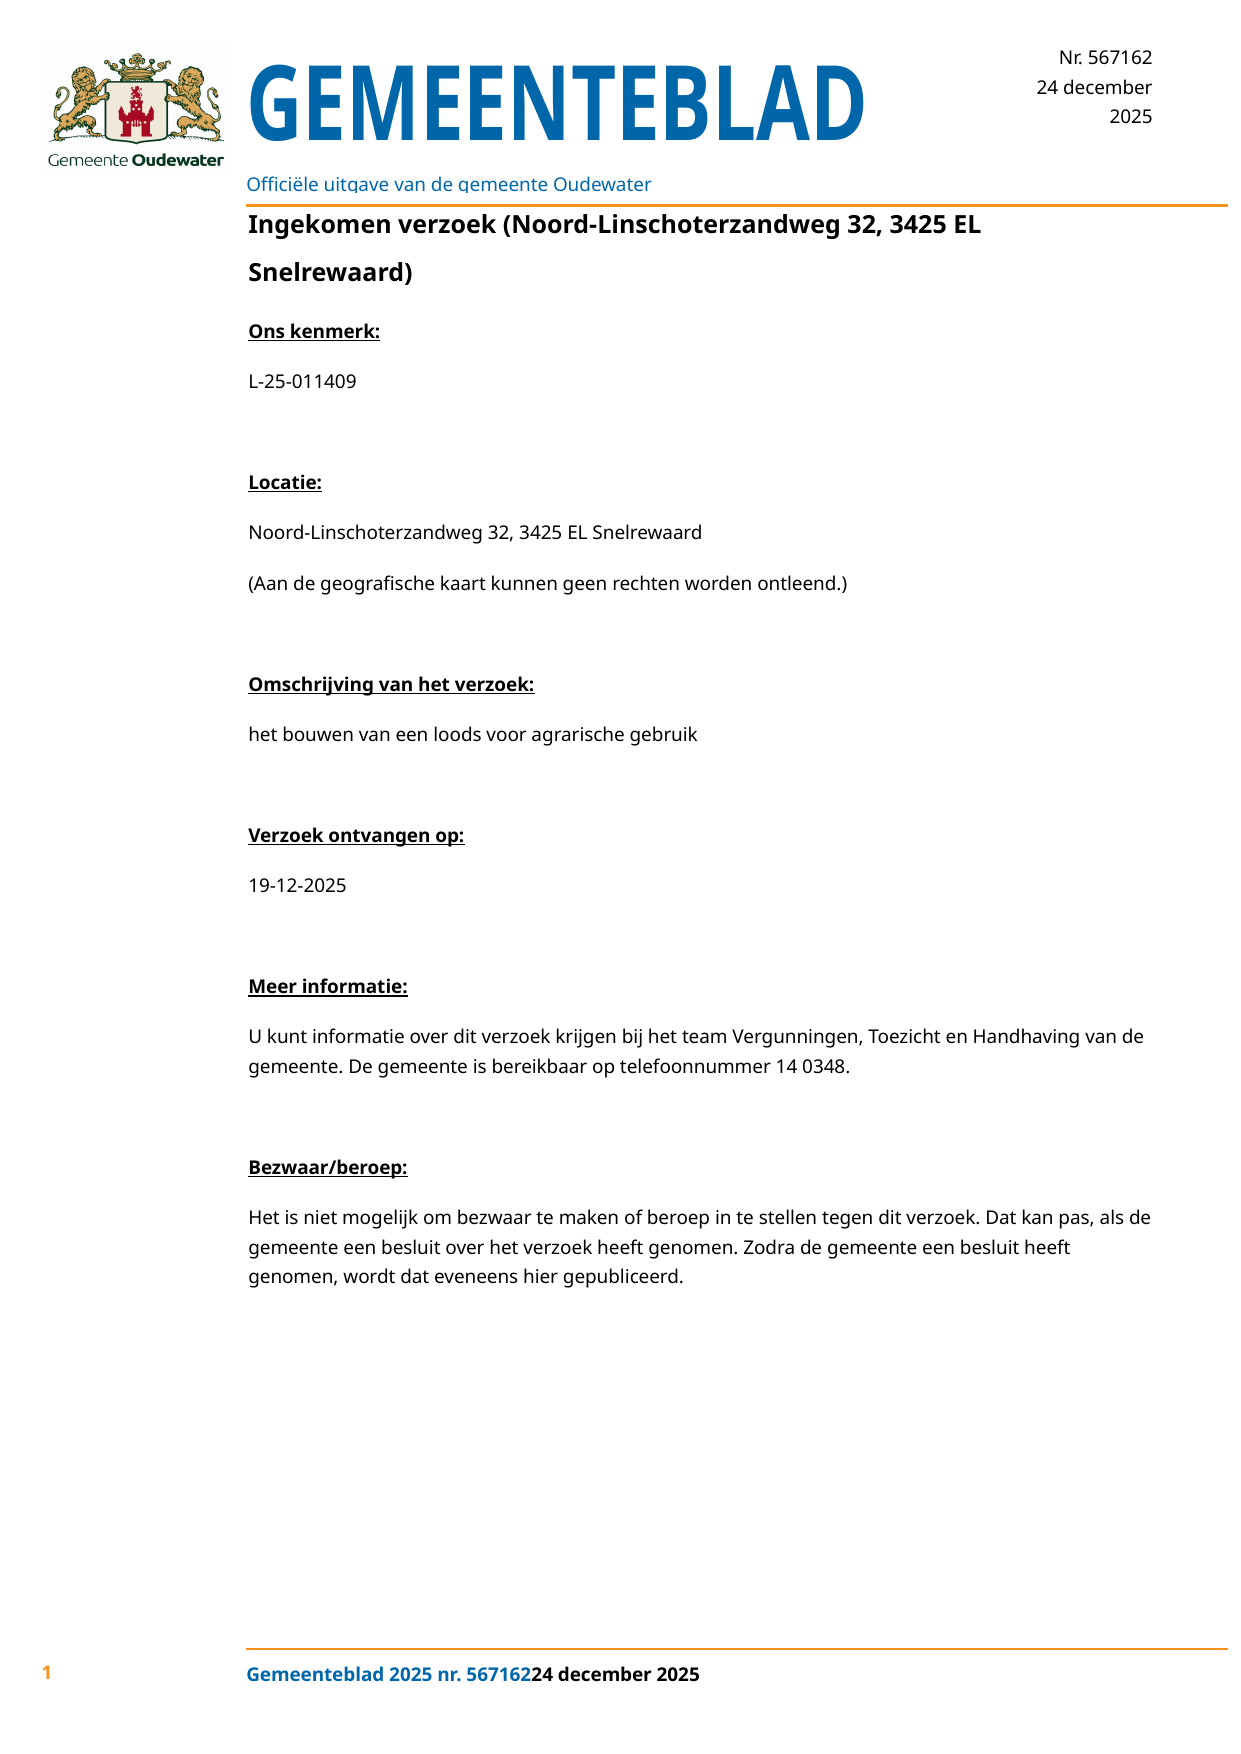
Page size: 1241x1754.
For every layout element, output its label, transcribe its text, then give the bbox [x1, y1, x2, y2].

text Ons kenmerk: [248, 318, 1152, 344]
text 19-12-2025 [248, 872, 1152, 898]
text het bouwen van een loods voor agrarische gebruik [248, 721, 1152, 747]
picture [41, 47, 231, 172]
text Noord-Linschoterzandweg 32, 3425 EL Snelrewaard [248, 519, 1152, 545]
text Het is niet mogelijk om bezwaar te maken of beroep in te stellen tegen dit verzoek. Dat kan pas, als de gemeente een besluit over het verzoek heeft genomen. Zodra de gemeente een besluit heeft genomen, wordt dat eveneens hier gepubliceerd. [248, 1204, 1152, 1289]
text L-25-011409 [248, 368, 1152, 394]
text (Aan de geografische kaart kunnen geen rechten worden ontleend.) [248, 570, 1152, 596]
text Meer informatie: [248, 973, 1152, 999]
text Locatie: [248, 469, 1152, 495]
text U kunt informatie over dit verzoek krijgen bij het team Vergunningen, Toezicht en Handhaving van de gemeente. De gemeente is bereikbaar op telefoonnummer 14 0348. [248, 1024, 1152, 1079]
text Omschrijving van het verzoek: [248, 671, 1152, 697]
text Bezwaar/beroep: [248, 1154, 1152, 1180]
text Verzoek ontvangen op: [248, 822, 1152, 848]
text Ingekomen verzoek (Noord-Linschoterzandweg 32, 3425 EL Snelrewaard) [248, 207, 1152, 288]
